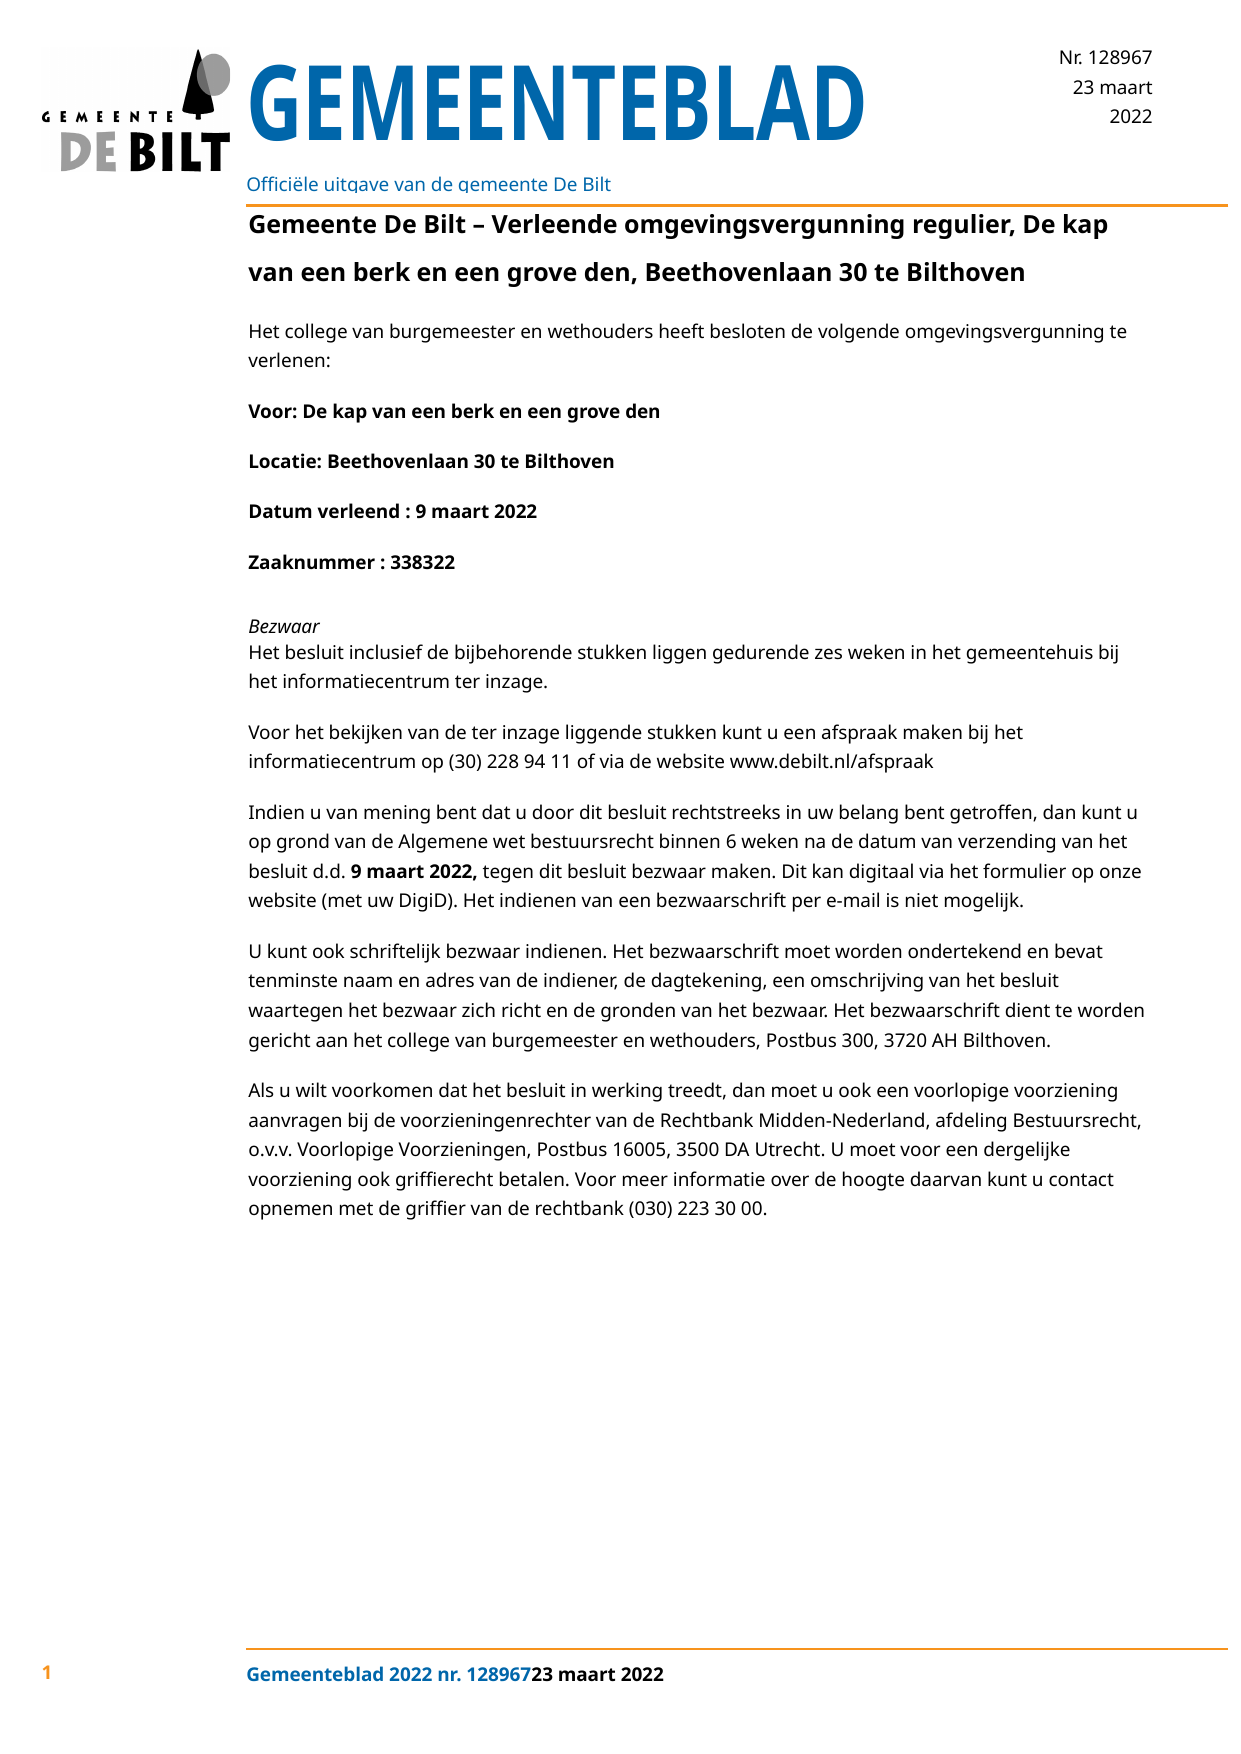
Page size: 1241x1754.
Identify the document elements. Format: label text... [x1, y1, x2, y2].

text U kunt ook schriftelijk bezwaar indienen. Het bezwaarschrift moet worden ondertekend en bevat tenminste naam en adres van de indiener, de dagtekening, een omschrijving van het besluit waartegen het bezwaar zich richt en de gronden van het bezwaar. Het bezwaarschrift dient te worden gericht aan het college van burgemeester en wethouders, Postbus 300, 3720 AH Bilthoven. [248, 938, 1152, 1052]
text Indien u van mening bent dat u door dit besluit rechtstreeks in uw belang bent getroffen, dan kunt u op grond van de Algemene wet bestuursrecht binnen 6 weken na de datum van verzending van het besluit d.d. 9 maart 2022, tegen dit besluit bezwaar maken. Dit kan digitaal via het formulier op onze website (met uw DigiD). Het indienen van een bezwaarschrift per e-mail is niet mogelijk. [248, 799, 1152, 913]
text Gemeente De Bilt – Verleende omgevingsvergunning regulier, De kap van een berk en een grove den, Beethovenlaan 30 te Bilthoven [248, 207, 1152, 288]
text Locatie: Beethovenlaan 30 te Bilthoven [248, 448, 1152, 474]
text Voor het bekijken van de ter inzage liggende stukken kunt u een afspraak maken bij het informatiecentrum op (30) 228 94 11 of via de website www.debilt.nl/afspraak [248, 719, 1152, 774]
text Zaaknummer : 338322 [248, 549, 1152, 575]
picture [41, 47, 231, 172]
text Datum verleend : 9 maart 2022 [248, 499, 1152, 524]
text Als u wilt voorkomen dat het besluit in werking treedt, dan moet u ook een voorlopige voorziening aanvragen bij de voorzieningenrechter van de Rechtbank Midden-Nederland, afdeling Bestuursrecht, o.v.v. Voorlopige Voorzieningen, Postbus 16005, 3500 DA Utrecht. U moet voor een dergelijke voorziening ook griffierecht betalen. Voor meer informatie over de hoogte daarvan kunt u contact opnemen met de griffier van de rechtbank (030) 223 30 00. [248, 1077, 1152, 1221]
text Het college van burgemeester en wethouders heeft besloten de volgende omgevingsvergunning te verlenen: [248, 318, 1152, 373]
text Het besluit inclusief de bijbehorende stukken liggen gedurende zes weken in het gemeentehuis bij het informatiecentrum ter inzage. [248, 639, 1152, 694]
text Bezwaar [248, 613, 1152, 639]
text Voor: De kap van een berk en een grove den [248, 398, 1152, 424]
